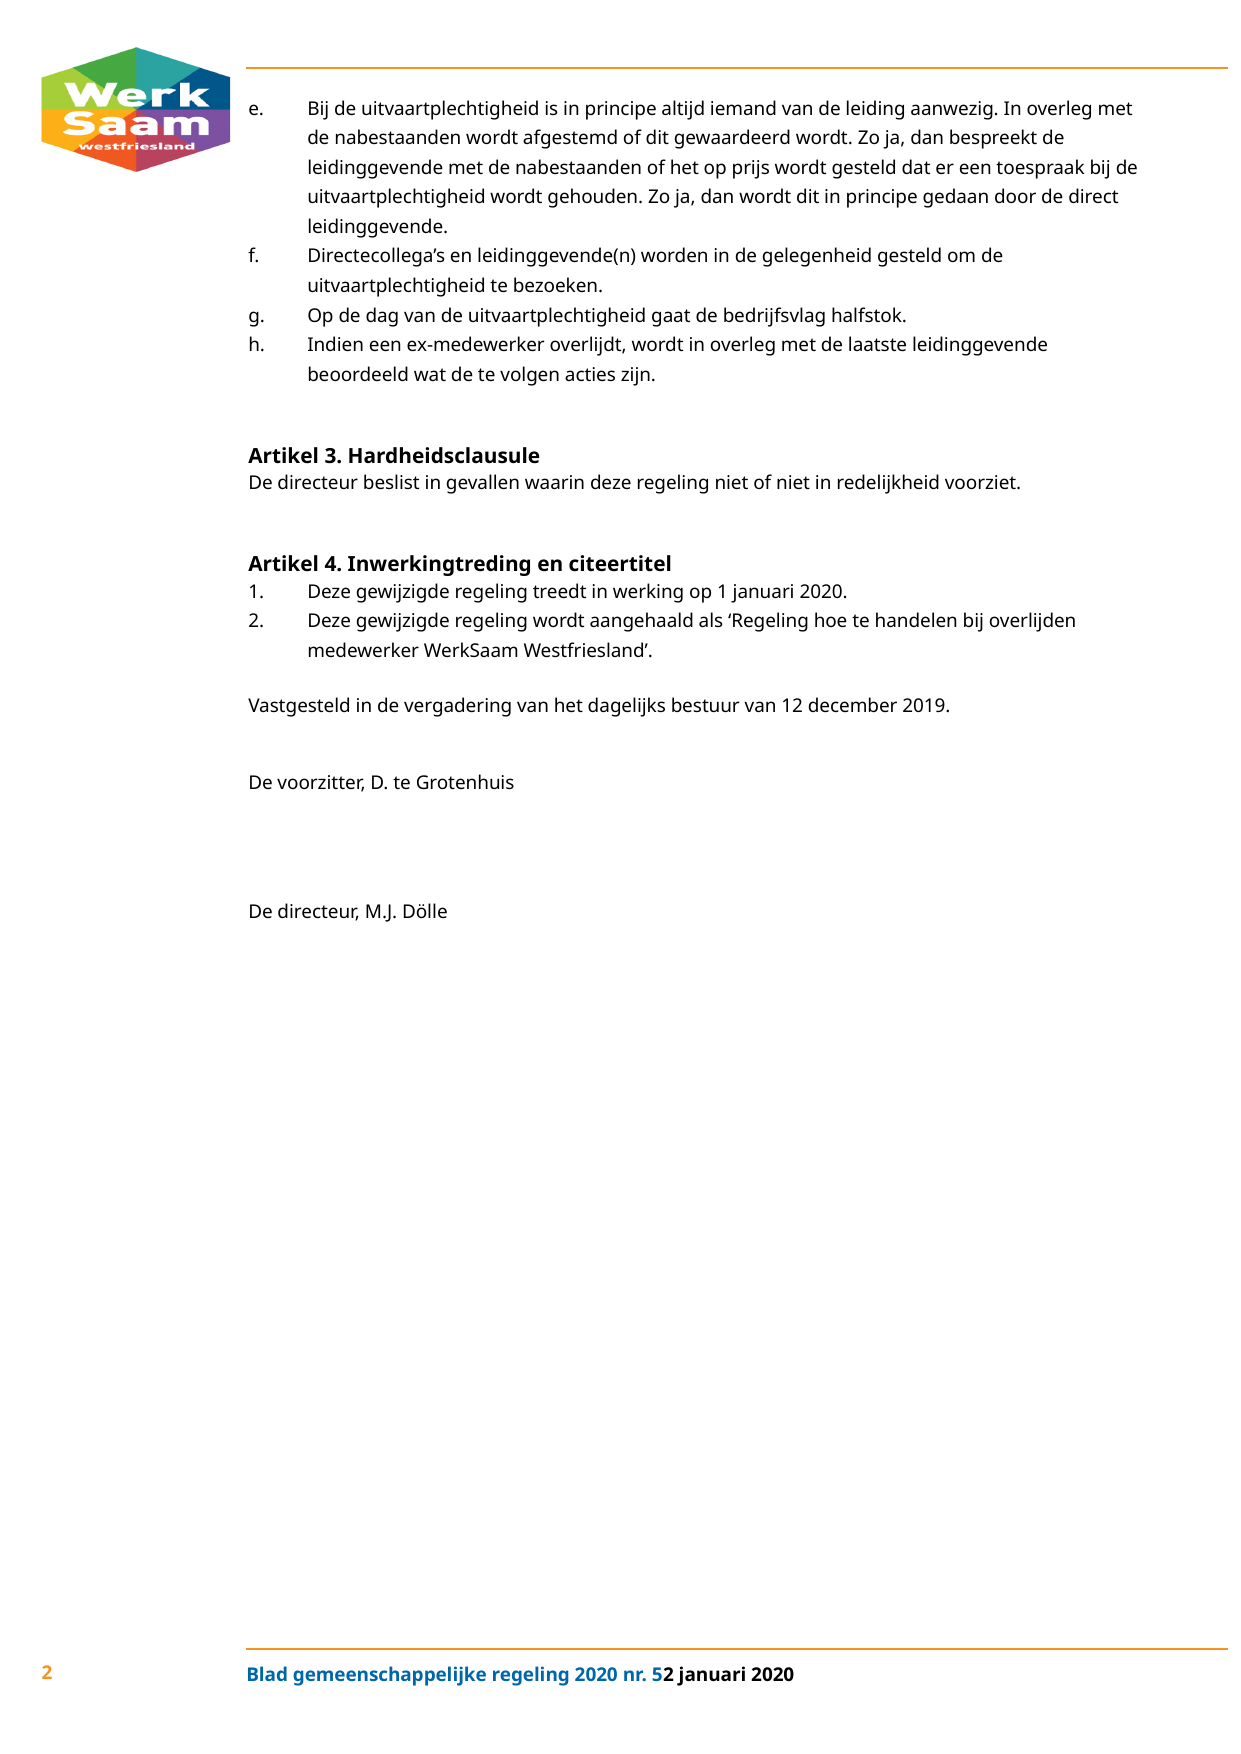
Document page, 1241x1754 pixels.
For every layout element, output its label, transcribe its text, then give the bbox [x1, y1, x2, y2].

text Vastgesteld in de vergadering van het dagelijks bestuur van 12 december 2019. [248, 692, 1152, 718]
list Op de dag van de uitvaartplechtigheid gaat de bedrijfsvlag halfstok. [248, 302, 1152, 328]
text De directeur, M.J. Dölle [248, 898, 1152, 924]
list Indien een ex-medewerker overlijdt, wordt in overleg met de laatste leidinggevende beoordeeld wat de te volgen acties zijn. [248, 331, 1152, 387]
text De voorzitter, D. te Grotenhuis [248, 769, 1152, 795]
list Deze gewijzigde regeling wordt aangehaald als ‘Regeling hoe te handelen bij overlijden medewerker WerkSaam Westfriesland’. [248, 607, 1152, 663]
list Directecollega’s en leidinggevende(n) worden in de gelegenheid gesteld om de uitvaartplechtigheid te bezoeken. [248, 243, 1152, 298]
list Deze gewijzigde regeling treedt in werking op 1 januari 2020. [248, 578, 1152, 604]
text Artikel 3. Hardheidsclausule [248, 441, 1152, 469]
list Bij de uitvaartplechtigheid is in principe altijd iemand van de leiding aanwezig. In overleg met de nabestaanden wordt afgestemd of dit gewaardeerd wordt. Zo ja, dan bespreekt de leidinggevende met de nabestaanden of het op prijs wordt gesteld dat er een toespraak bij de uitvaartplechtigheid wordt gehouden. Zo ja, dan wordt dit in principe gedaan door de direct leidinggevende. [248, 95, 1152, 239]
text Artikel 4. Inwerkingtreding en citeertitel [248, 549, 1152, 578]
picture [41, 47, 231, 172]
text De directeur beslist in gevallen waarin deze regeling niet of niet in redelijkheid voorziet. [248, 469, 1152, 495]
